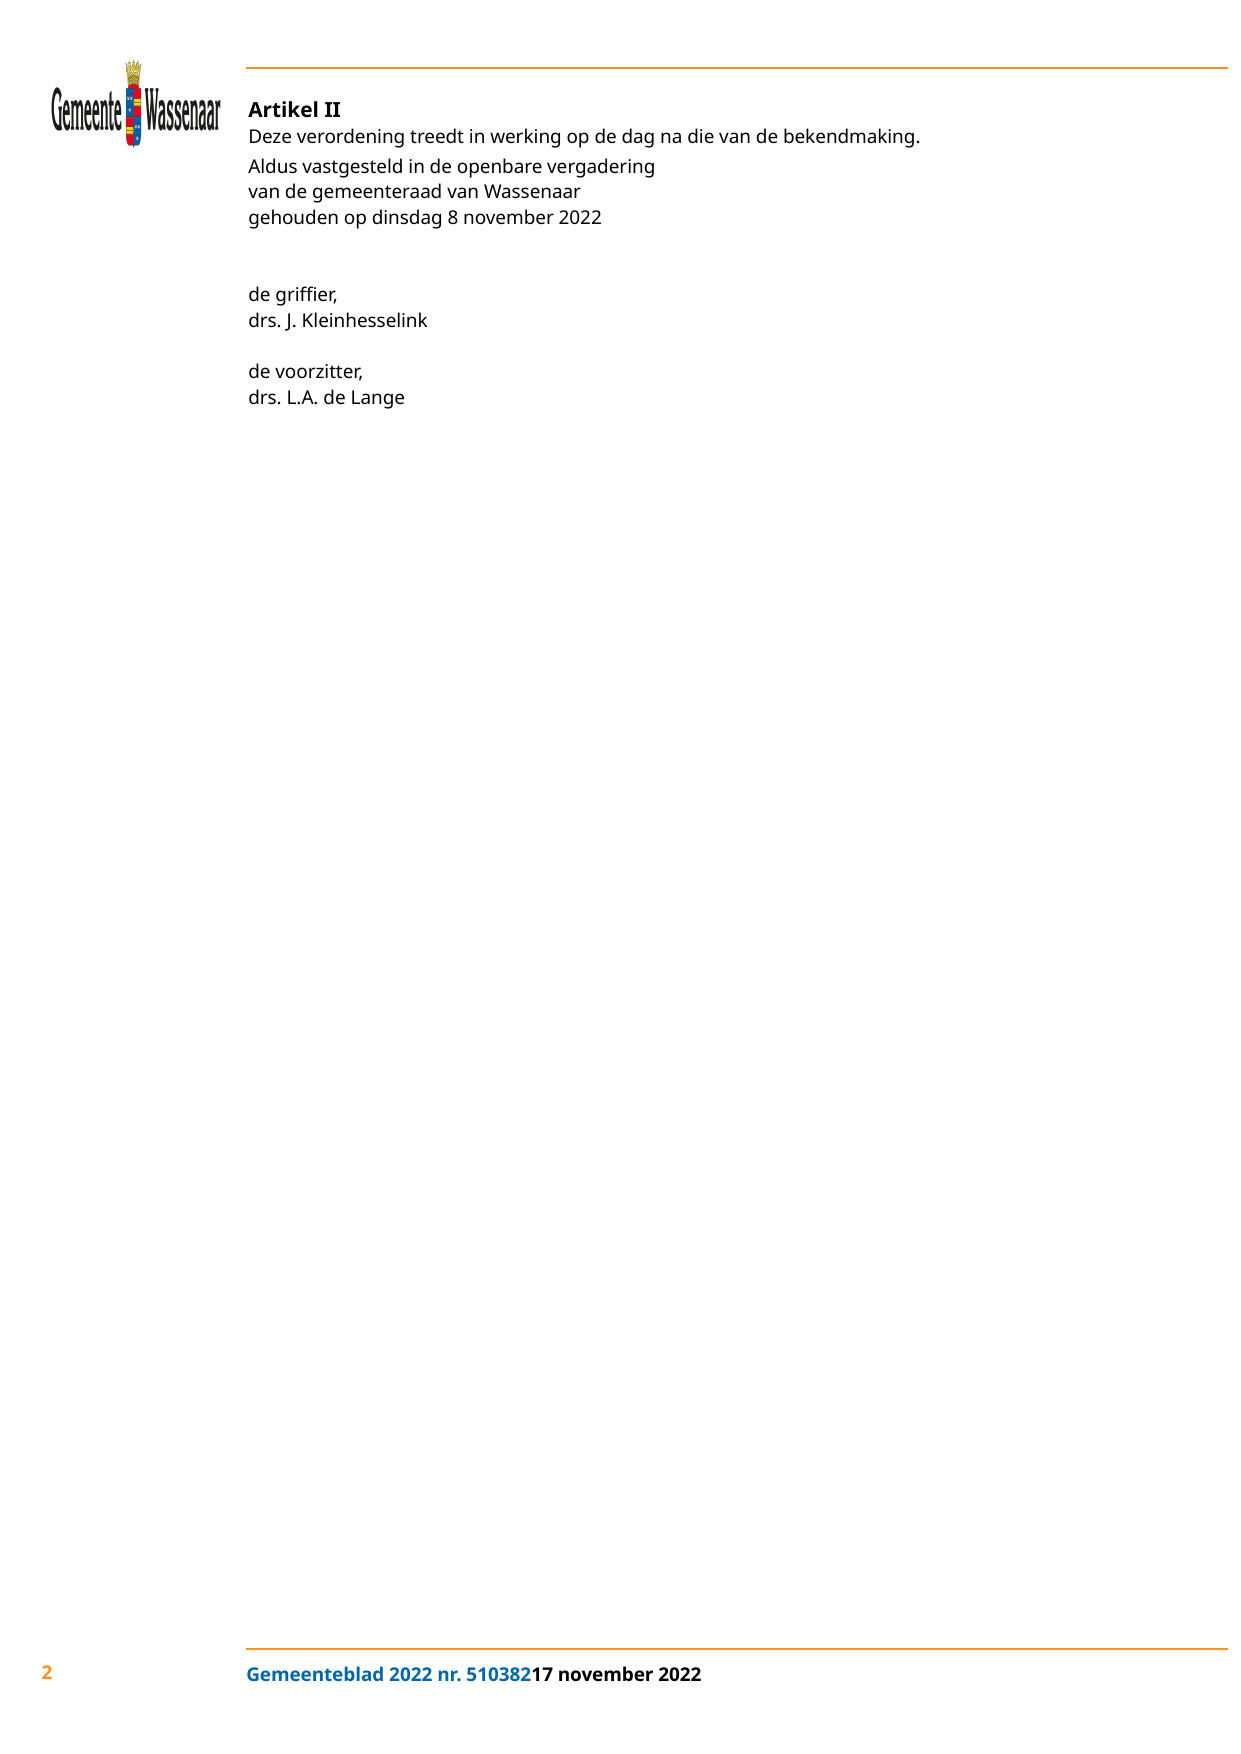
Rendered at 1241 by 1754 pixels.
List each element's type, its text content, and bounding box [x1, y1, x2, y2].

text de voorzitter, [248, 359, 1152, 384]
text de griffier, [248, 281, 1152, 307]
text Artikel II [248, 95, 1152, 123]
picture [41, 47, 231, 172]
text drs. J. Kleinhesselink [248, 307, 1152, 333]
text drs. L.A. de Lange [248, 384, 1152, 410]
text gehouden op dinsdag 8 november 2022 [248, 204, 1152, 230]
text Aldus vastgesteld in de openbare vergadering [248, 153, 1152, 178]
text van de gemeenteraad van Wassenaar [248, 178, 1152, 204]
text Deze verordening treedt in werking op de dag na die van de bekendmaking. [248, 123, 1152, 149]
